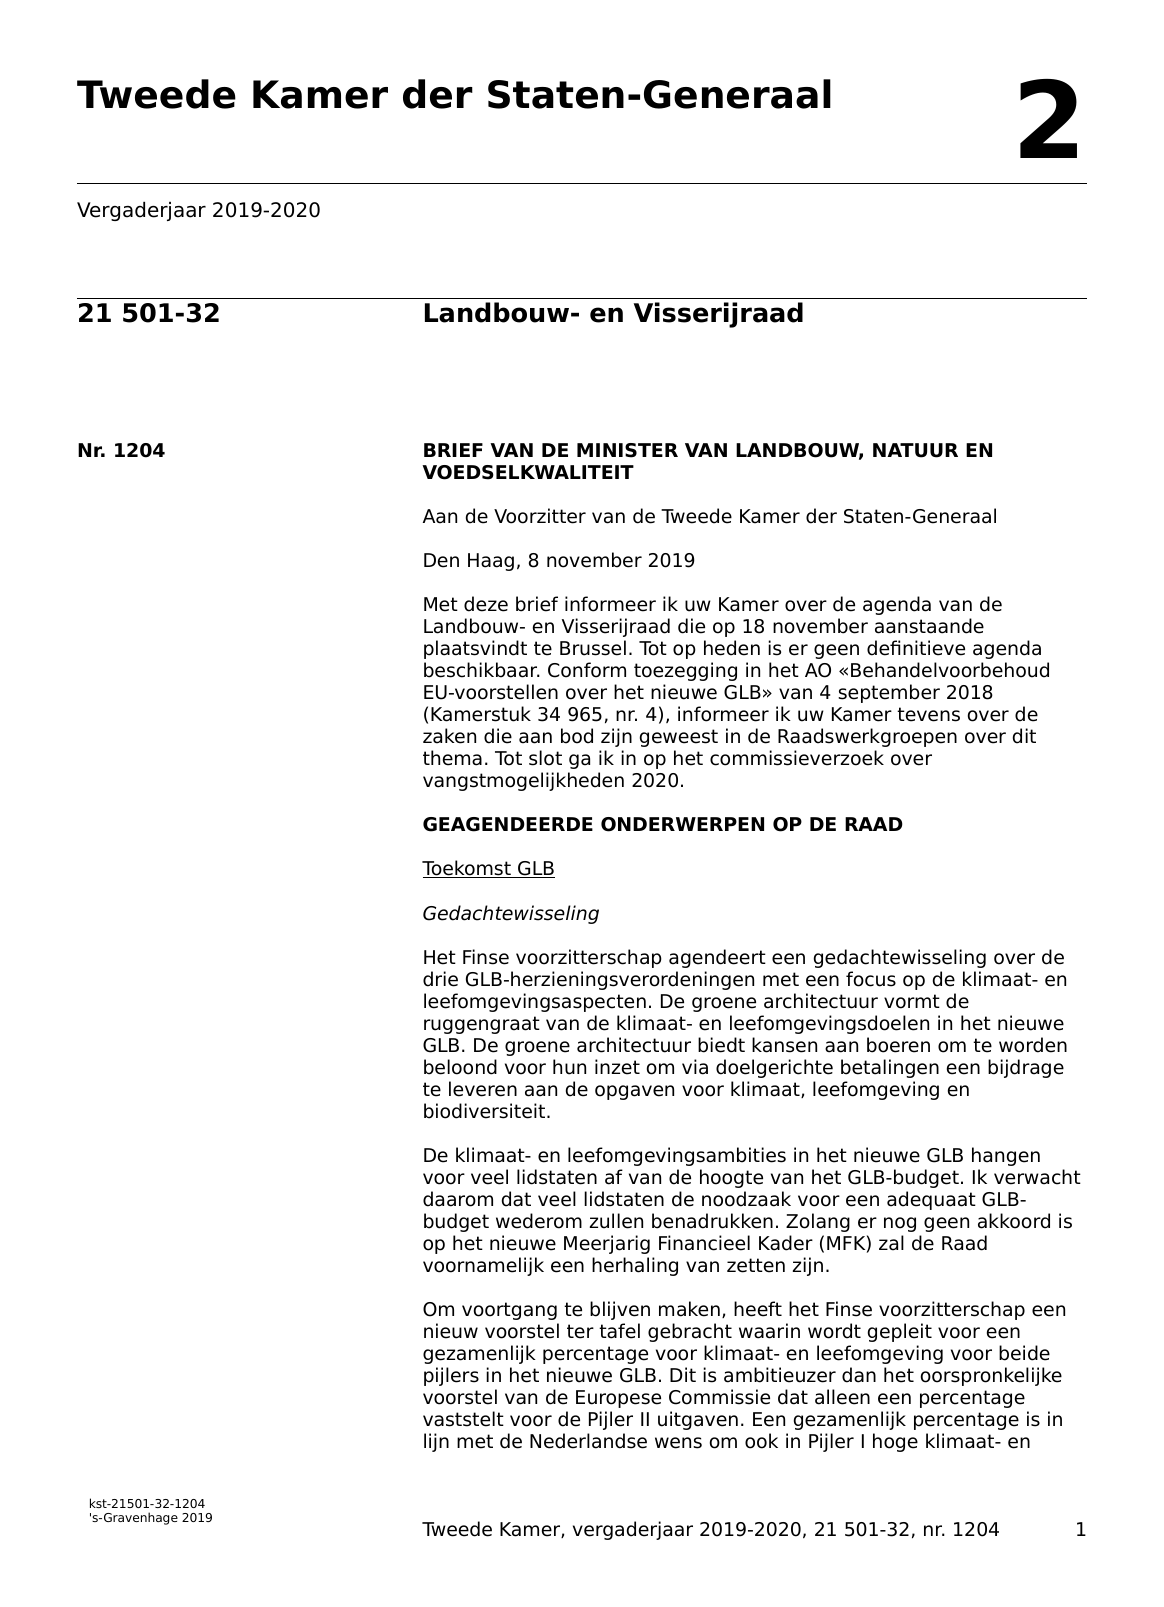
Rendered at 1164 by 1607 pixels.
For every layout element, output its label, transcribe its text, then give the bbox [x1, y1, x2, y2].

subtitle Gedachtewisseling [422, 902, 1087, 924]
subtitle 21 501-32 Landbouw- en Visserijraad [77, 299, 1087, 329]
text Den Haag, 8 november 2019 [422, 550, 1087, 572]
text De klimaat- en leefomgevingsambities in het nieuwe GLB hangen voor veel lidstaten af van de hoogte van het GLB-budget. Ik verwacht daarom dat veel lidstaten de noodzaak voor een adequaat GLB-budget wederom zullen benadrukken. Zolang er nog geen akkoord is op het nieuwe Meerjarig Financieel Kader (MFK) zal de Raad voornamelijk een herhaling van zetten zijn. [422, 1145, 1087, 1277]
text Aan de Voorzitter van de Tweede Kamer der Staten-Generaal [422, 506, 1087, 528]
text Het Finse voorzitterschap agendeert een gedachtewisseling over de drie GLB-herzieningsverordeningen met een focus op de klimaat- en leefomgevingsaspecten. De groene architectuur vormt de ruggengraat van de klimaat- en leefomgevingsdoelen in het nieuwe GLB. De groene architectuur biedt kansen aan boeren om te worden beloond voor hun inzet om via doelgerichte betalingen een bijdrage te leveren aan de opgaven voor klimaat, leefomgeving en biodiversiteit. [422, 947, 1087, 1122]
subtitle Nr. 1204 BRIEF VAN DE MINISTER VAN LANDBOUW, NATUUR EN VOEDSELKWALITEIT [77, 440, 1087, 484]
text Met deze brief informeer ik uw Kamer over de agenda van de Landbouw- en Visserijraad die op 18 november aanstaande plaatsvindt te Brussel. Tot op heden is er geen definitieve agenda beschikbaar. Conform toezegging in het AO «Behandelvoorbehoud EU-voorstellen over het nieuwe GLB» van 4 september 2018 (Kamerstuk 34 965, nr. 4), informeer ik uw Kamer tevens over de zaken die aan bod zijn geweest in de Raadswerkgroepen over dit thema. Tot slot ga ik in op het commissieverzoek over vangstmogelijkheden 2020. [422, 594, 1087, 792]
text kst-21501-32-1204 [88, 1497, 323, 1511]
table_header Tweede Kamer der Staten-Generaal [77, 59, 886, 183]
subtitle GEAGENDEERDE ONDERWERPEN OP DE RAAD [422, 814, 1087, 836]
text 's-Gravenhage 2019 [88, 1511, 323, 1525]
table_header 2 [886, 59, 1087, 183]
text Om voortgang te blijven maken, heeft het Finse voorzitterschap een nieuw voorstel ter tafel gebracht waarin wordt gepleit voor een gezamenlijk percentage voor klimaat- en leefomgeving voor beide pijlers in het nieuwe GLB. Dit is ambitieuzer dan het oorspronkelijke voorstel van de Europese Commissie dat alleen een percentage vaststelt voor de Pijler II uitgaven. Een gezamenlijk percentage is in lijn met de Nederlandse wens om ook in Pijler I hoge klimaat- en [422, 1299, 1087, 1453]
table_cell Vergaderjaar 2019-2020 [77, 184, 1087, 298]
subtitle Toekomst GLB [422, 858, 1087, 880]
